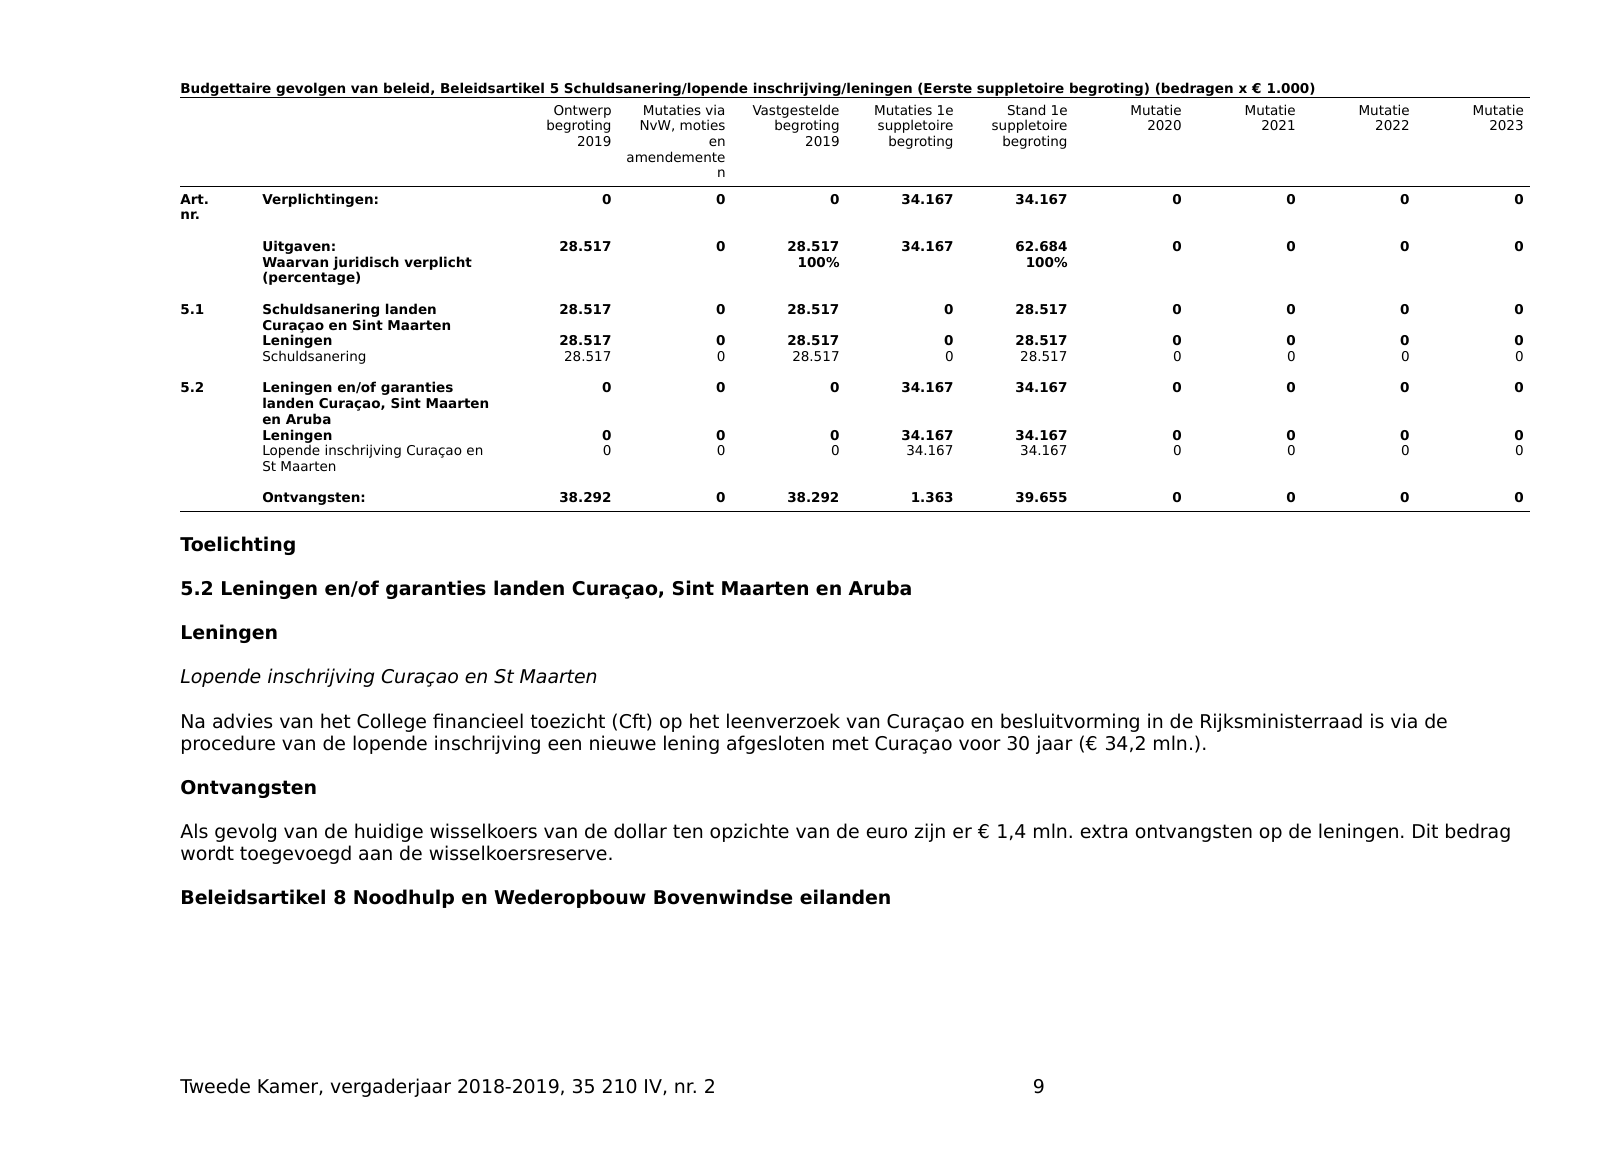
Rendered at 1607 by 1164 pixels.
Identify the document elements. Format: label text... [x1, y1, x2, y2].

table_cell [731, 223, 845, 239]
table_cell Leningen [256, 428, 503, 443]
table_cell [180, 475, 256, 490]
table_cell 0 [1415, 443, 1529, 474]
table_cell 0 [1301, 490, 1415, 511]
text Na advies van het College financieel toezicht (Cft) op het leenverzoek van Curaçao en besluitvorming in de Rijksministerraad is via de procedure van de lopende inschrijving een nieuwe lening afgesloten met Curaçao voor 30 jaar (€ 34,2 mln.). [180, 711, 1529, 754]
table_cell 62.684 [959, 239, 1073, 254]
table_cell 0 [617, 187, 731, 223]
table_cell Ontvangsten: [256, 490, 503, 511]
table_cell [1073, 475, 1187, 490]
table_cell 0 [1301, 428, 1415, 443]
table_cell 0 [503, 380, 617, 427]
table_cell Verplichtingen: [256, 187, 503, 223]
table_cell [503, 254, 617, 286]
subtitle Toelichting [180, 534, 1529, 556]
table_cell 0 [617, 380, 731, 427]
table_cell [180, 98, 256, 186]
table_cell 5.2 [180, 380, 256, 427]
table_cell [256, 365, 503, 380]
table_cell 0 [1187, 490, 1301, 511]
table_cell 0 [1301, 187, 1415, 223]
table_cell [180, 239, 256, 254]
table_cell [959, 365, 1073, 380]
text Als gevolg van de huidige wisselkoers van de dollar ten opzichte van de euro zijn er € 1,4 mln. extra ontvangsten op de leningen. Dit bedrag wordt toegevoegd aan de wisselkoersreserve. [180, 821, 1529, 865]
table_cell [1301, 286, 1415, 302]
table_cell [256, 286, 503, 302]
table_cell 0 [1073, 187, 1187, 223]
table_cell [256, 475, 503, 490]
table_cell 34.167 [845, 428, 959, 443]
table_cell [180, 490, 256, 511]
table_cell 34.167 [959, 380, 1073, 427]
table_cell [503, 223, 617, 239]
table_cell [617, 254, 731, 286]
table_cell [845, 223, 959, 239]
table_cell 28.517 [731, 349, 845, 364]
table_cell Mutatie 2020 [1073, 98, 1187, 186]
table_cell [617, 286, 731, 302]
table_cell 28.517 [503, 349, 617, 364]
table_cell 0 [731, 380, 845, 427]
table_cell [180, 349, 256, 364]
table_cell 0 [1073, 490, 1187, 511]
table_cell 0 [1415, 187, 1529, 223]
table_cell Schuldsanering [256, 349, 503, 364]
table_cell 28.517 [959, 333, 1073, 349]
table_cell 0 [1073, 302, 1187, 333]
table_cell 0 [1073, 443, 1187, 474]
table_cell 34.167 [845, 380, 959, 427]
table_cell [1301, 365, 1415, 380]
table_cell 0 [1187, 302, 1301, 333]
table_cell [1187, 254, 1301, 286]
table_cell [1073, 286, 1187, 302]
table_cell Vastgestelde begroting 2019 [731, 98, 845, 186]
table_cell 0 [1073, 428, 1187, 443]
table_cell [180, 443, 256, 474]
table_cell 0 [1187, 380, 1301, 427]
table_cell [1187, 365, 1301, 380]
table_cell [845, 475, 959, 490]
table_cell 0 [731, 428, 845, 443]
table_cell 0 [617, 349, 731, 364]
table_cell [959, 286, 1073, 302]
table_cell 0 [617, 239, 731, 254]
table_cell 0 [1187, 239, 1301, 254]
table_cell Waarvan juridisch verplicht (percentage) [256, 254, 503, 286]
table_cell [1415, 365, 1529, 380]
table_cell 28.517 [503, 333, 617, 349]
table_cell [180, 286, 256, 302]
table_cell 28.517 [503, 302, 617, 333]
table_cell [1187, 475, 1301, 490]
table_cell [1415, 286, 1529, 302]
table_cell 28.517 [731, 302, 845, 333]
table_cell [503, 286, 617, 302]
table_cell 38.292 [503, 490, 617, 511]
table_cell 0 [731, 187, 845, 223]
table_cell 34.167 [959, 443, 1073, 474]
table_cell [180, 223, 256, 239]
text Leningen [180, 622, 1529, 644]
table_cell 1.363 [845, 490, 959, 511]
table_cell 34.167 [959, 428, 1073, 443]
table_cell 100% [731, 254, 845, 286]
table_cell 39.655 [959, 490, 1073, 511]
table_cell 0 [1073, 239, 1187, 254]
table_cell Mutaties 1e suppletoire begroting [845, 98, 959, 186]
table_cell 0 [1301, 333, 1415, 349]
table_cell Leningen en/of garanties landen Curaçao, Sint Maarten en Aruba [256, 380, 503, 427]
table_cell 28.517 [959, 349, 1073, 364]
table_cell Art. nr. [180, 187, 256, 223]
table_cell [1073, 223, 1187, 239]
table_cell 100% [959, 254, 1073, 286]
table_cell [731, 286, 845, 302]
table_cell 0 [1187, 333, 1301, 349]
table_cell 0 [1415, 349, 1529, 364]
table_cell 34.167 [959, 187, 1073, 223]
table_cell 0 [1415, 490, 1529, 511]
table_cell 28.517 [731, 239, 845, 254]
table_cell 0 [1301, 443, 1415, 474]
table_cell [256, 223, 503, 239]
table_cell [731, 475, 845, 490]
table_header Budgettaire gevolgen van beleid, Beleidsartikel 5 Schuldsanering/lopende inschrijving/leningen (Eerste suppletoire begroting) (bedragen x € 1.000) [180, 81, 1529, 97]
table_cell [503, 475, 617, 490]
table_cell 34.167 [845, 187, 959, 223]
table_cell 0 [1415, 428, 1529, 443]
table_cell 0 [845, 302, 959, 333]
table_cell 38.292 [731, 490, 845, 511]
table_cell [180, 333, 256, 349]
table_cell 0 [731, 443, 845, 474]
table_cell 28.517 [503, 239, 617, 254]
table_cell 0 [617, 443, 731, 474]
table_cell 0 [617, 428, 731, 443]
table_cell 0 [617, 333, 731, 349]
table_cell 0 [1187, 349, 1301, 364]
subtitle Lopende inschrijving Curaçao en St Maarten [180, 666, 1529, 688]
table_cell [617, 475, 731, 490]
table_cell Mutatie 2023 [1415, 98, 1529, 186]
table_cell 34.167 [845, 443, 959, 474]
table_cell [845, 254, 959, 286]
table_cell 0 [1187, 443, 1301, 474]
table_cell [731, 365, 845, 380]
table_cell 28.517 [959, 302, 1073, 333]
table_cell [1415, 475, 1529, 490]
table_cell 34.167 [845, 239, 959, 254]
table_cell Leningen [256, 333, 503, 349]
table_cell [617, 223, 731, 239]
table_cell 5.1 [180, 302, 256, 333]
table_cell [1187, 286, 1301, 302]
table_cell Schuldsanering landen Curaçao en Sint Maarten [256, 302, 503, 333]
table_cell [180, 365, 256, 380]
table_cell [617, 365, 731, 380]
table_cell [180, 254, 256, 286]
table_cell [959, 223, 1073, 239]
table_cell Uitgaven: [256, 239, 503, 254]
table_cell 0 [1301, 302, 1415, 333]
table_cell [1301, 223, 1415, 239]
table_cell 0 [1187, 428, 1301, 443]
table_cell [503, 365, 617, 380]
table_cell [1073, 254, 1187, 286]
table_cell Mutatie 2021 [1187, 98, 1301, 186]
table_cell 0 [503, 187, 617, 223]
table_cell 0 [1187, 187, 1301, 223]
table_cell [1415, 223, 1529, 239]
table_cell [1187, 223, 1301, 239]
table_cell [180, 428, 256, 443]
table_cell 0 [617, 490, 731, 511]
table_cell [1301, 254, 1415, 286]
table_cell 0 [1415, 380, 1529, 427]
table_cell 0 [503, 443, 617, 474]
table_cell 0 [1415, 333, 1529, 349]
table_cell 0 [1301, 349, 1415, 364]
subtitle 5.2 Leningen en/of garanties landen Curaçao, Sint Maarten en Aruba [180, 578, 1529, 600]
table_cell 28.517 [731, 333, 845, 349]
table_cell [256, 98, 503, 186]
table_cell Mutatie 2022 [1301, 98, 1415, 186]
subtitle Beleidsartikel 8 Noodhulp en Wederopbouw Bovenwindse eilanden [180, 887, 1529, 909]
table_cell [1415, 254, 1529, 286]
table_cell [1301, 475, 1415, 490]
table_cell [1073, 365, 1187, 380]
table_cell Stand 1e suppletoire begroting [959, 98, 1073, 186]
table_cell 0 [1415, 302, 1529, 333]
table_cell [845, 365, 959, 380]
table_cell 0 [617, 302, 731, 333]
table_cell Ontwerp begroting 2019 [503, 98, 617, 186]
table_cell 0 [1301, 380, 1415, 427]
subtitle Ontvangsten [180, 777, 1529, 799]
table_cell 0 [1415, 239, 1529, 254]
table_cell 0 [1073, 380, 1187, 427]
table_cell [959, 475, 1073, 490]
table_cell [845, 286, 959, 302]
table_cell 0 [503, 428, 617, 443]
table_cell 0 [845, 333, 959, 349]
table_cell 0 [845, 349, 959, 364]
table_cell 0 [1073, 333, 1187, 349]
table_cell Mutaties via NvW, moties en amendementen [617, 98, 731, 186]
table_cell Lopende inschrijving Curaçao en St Maarten [256, 443, 503, 474]
table_cell 0 [1073, 349, 1187, 364]
table_cell 0 [1301, 239, 1415, 254]
